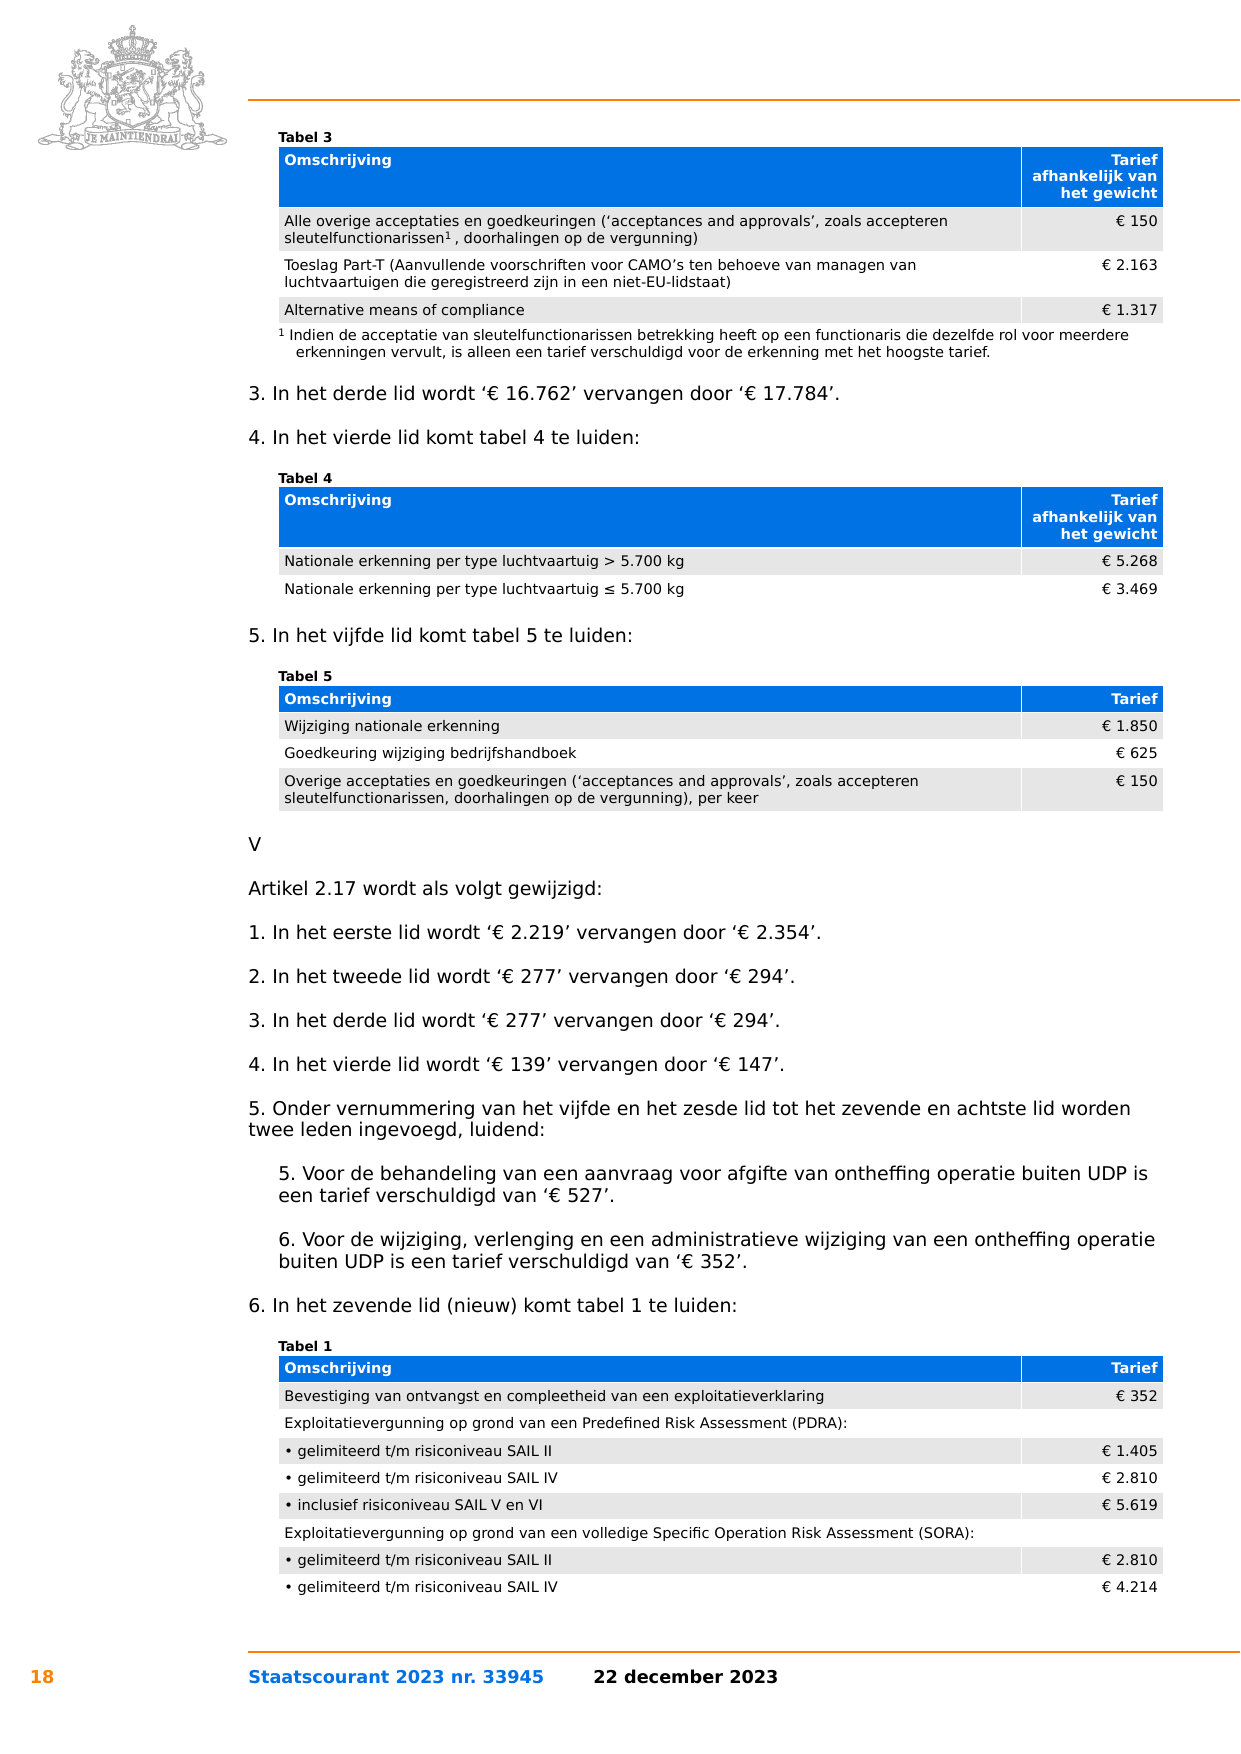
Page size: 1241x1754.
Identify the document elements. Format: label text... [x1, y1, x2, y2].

picture [38, 25, 227, 150]
table_cell Alternative means of compliance [279, 297, 1021, 323]
table_cell Tarief afhankelijk van het gewicht [1022, 147, 1163, 207]
text 5. Onder vernummering van het vijfde en het zesde lid tot het zevende en achtste lid worden twee leden ingevoegd, luidend: [248, 1097, 1163, 1141]
table_cell • inclusief risiconiveau SAIL V en VI [279, 1493, 1021, 1519]
table_cell € 1.317 [1022, 297, 1163, 323]
table_cell € 1.405 [1022, 1438, 1163, 1464]
table_cell Omschrijving [279, 1356, 1021, 1382]
table_cell Omschrijving [279, 147, 1021, 207]
table_cell • gelimiteerd t/m risiconiveau SAIL II [279, 1547, 1021, 1574]
table_cell € 625 [1022, 741, 1163, 767]
table_cell € 2.810 [1022, 1465, 1163, 1491]
text 4. In het vierde lid komt tabel 4 te luiden: [248, 427, 1163, 448]
table_cell • gelimiteerd t/m risiconiveau SAIL II [279, 1438, 1021, 1464]
table_cell Exploitatievergunning op grond van een volledige Specific Operation Risk Assessment (SORA): [279, 1520, 1021, 1546]
text 5. Voor de behandeling van een aanvraag voor afgifte van ontheffing operatie buiten UDP is een tarief verschuldigd van ‘€ 527’. [278, 1163, 1163, 1207]
table_cell € 3.469 [1022, 576, 1163, 602]
table_header Tabel 4 [278, 470, 1163, 486]
table_cell Overige acceptaties en goedkeuringen (‘acceptances and approvals’, zoals accepteren sleutelfunctionarissen, doorhalingen op de vergunning), per keer [279, 768, 1021, 811]
table_cell [1022, 1520, 1163, 1546]
table_cell Wijziging nationale erkenning [279, 713, 1021, 739]
table_header Tabel 3 [278, 130, 1163, 146]
table_cell • gelimiteerd t/m risiconiveau SAIL IV [279, 1465, 1021, 1491]
table_cell € 352 [1022, 1383, 1163, 1409]
table_cell Goedkeuring wijziging bedrijfshandboek [279, 741, 1021, 767]
table_cell Nationale erkenning per type luchtvaartuig > 5.700 kg [279, 549, 1021, 575]
table_cell Alle overige acceptaties en goedkeuringen (‘acceptances and approvals’, zoals accepteren sleutelfunctionarissen1, doorhalingen op de vergunning) [279, 208, 1021, 251]
text 3. In het derde lid wordt ‘€ 16.762’ vervangen door ‘€ 17.784’. [248, 383, 1163, 405]
table_cell Omschrijving [279, 487, 1021, 547]
table_cell € 150 [1022, 208, 1163, 251]
table_header Tabel 1 [278, 1339, 1163, 1354]
table_cell • gelimiteerd t/m risiconiveau SAIL IV [279, 1575, 1021, 1601]
table_cell 1 Indien de acceptatie van sleutelfunctionarissen betrekking heeft op een functionaris die dezelfde rol voor meerdere erkenningen vervult, is alleen een tarief verschuldigd voor de erkenning met het hoogste tarief. [278, 324, 1163, 361]
table_cell Tarief [1022, 1356, 1163, 1382]
text 5. In het vijfde lid komt tabel 5 te luiden: [248, 625, 1163, 647]
table_cell € 5.619 [1022, 1493, 1163, 1519]
table_cell Tarief [1022, 686, 1163, 712]
table_cell Nationale erkenning per type luchtvaartuig ≤ 5.700 kg [279, 576, 1021, 602]
table_cell € 1.850 [1022, 713, 1163, 739]
text V [248, 834, 1163, 856]
table_cell Tarief afhankelijk van het gewicht [1022, 487, 1163, 547]
table_cell Exploitatievergunning op grond van een Predefined Risk Assessment (PDRA): [279, 1410, 1021, 1437]
table_cell € 5.268 [1022, 549, 1163, 575]
table_cell Toeslag Part-T (Aanvullende voorschriften voor CAMO’s ten behoeve van managen van luchtvaartuigen die geregistreerd zijn in een niet-EU-lidstaat) [279, 253, 1021, 296]
table_cell € 2.810 [1022, 1547, 1163, 1574]
table_cell € 4.214 [1022, 1575, 1163, 1601]
table_cell € 2.163 [1022, 253, 1163, 296]
table_cell [1022, 1410, 1163, 1437]
text 1. In het eerste lid wordt ‘€ 2.219’ vervangen door ‘€ 2.354’. [248, 922, 1163, 944]
text 3. In het derde lid wordt ‘€ 277’ vervangen door ‘€ 294’. [248, 1010, 1163, 1032]
table_header Tabel 5 [278, 669, 1163, 685]
text 6. Voor de wijziging, verlenging en een administratieve wijziging van een ontheffing operatie buiten UDP is een tarief verschuldigd van ‘€ 352’. [278, 1229, 1163, 1273]
table_cell Bevestiging van ontvangst en compleetheid van een exploitatieverklaring [279, 1383, 1021, 1409]
text Artikel 2.17 wordt als volgt gewijzigd: [248, 878, 1163, 900]
table_cell € 150 [1022, 768, 1163, 811]
table_cell Omschrijving [279, 686, 1021, 712]
text 4. In het vierde lid wordt ‘€ 139’ vervangen door ‘€ 147’. [248, 1053, 1163, 1076]
text 2. In het tweede lid wordt ‘€ 277’ vervangen door ‘€ 294’. [248, 966, 1163, 988]
text 6. In het zevende lid (nieuw) komt tabel 1 te luiden: [248, 1295, 1163, 1317]
